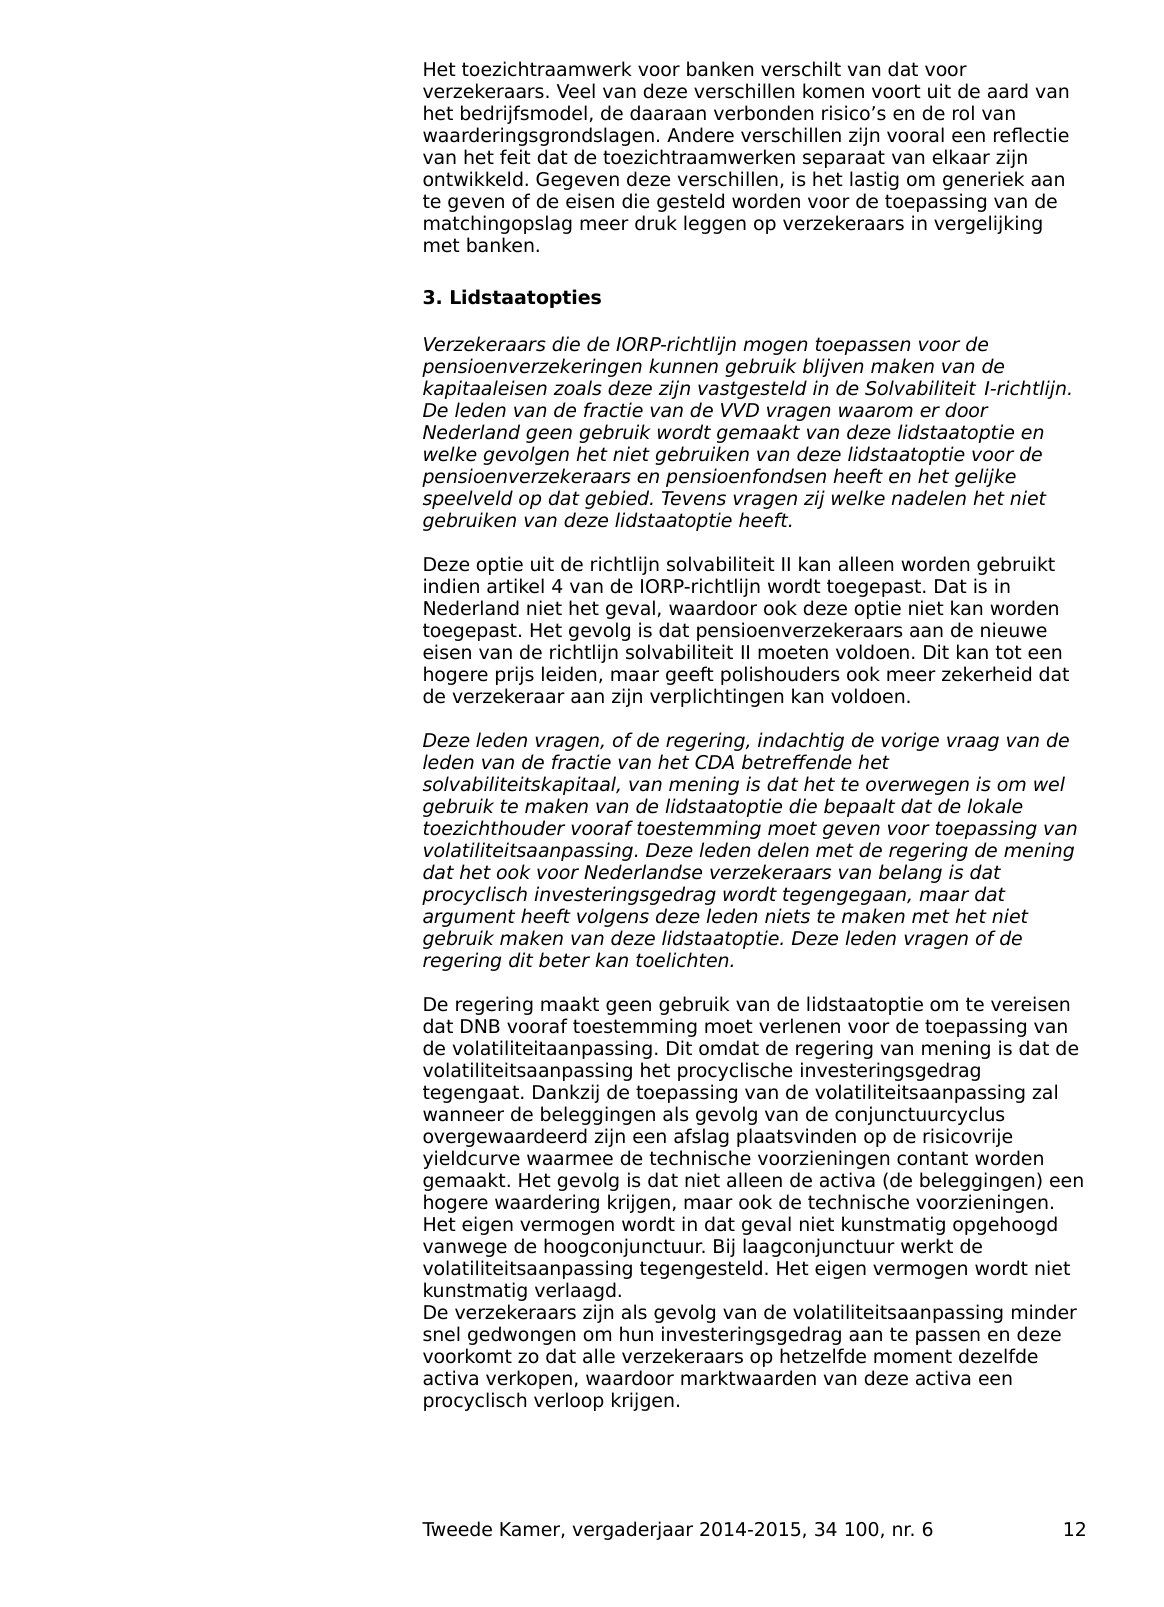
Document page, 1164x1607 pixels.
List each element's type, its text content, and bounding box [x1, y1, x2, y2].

text Deze leden vragen, of de regering, indachtig de vorige vraag van de leden van de fractie van het CDA betreffende het solvabiliteitskapitaal, van mening is dat het te overwegen is om wel gebruik te maken van de lidstaatoptie die bepaalt dat de lokale toezichthouder vooraf toestemming moet geven voor toepassing van volatiliteitsaanpassing. Deze leden delen met de regering de mening dat het ook voor Nederlandse verzekeraars van belang is dat procyclisch investeringsgedrag wordt tegengegaan, maar dat argument heeft volgens deze leden niets te maken met het niet gebruik maken van deze lidstaatoptie. Deze leden vragen of de regering dit beter kan toelichten. [422, 730, 1087, 972]
text De regering maakt geen gebruik van de lidstaatoptie om te vereisen dat DNB vooraf toestemming moet verlenen voor de toepassing van de volatiliteitaanpassing. Dit omdat de regering van mening is dat de volatiliteitsaanpassing het procyclische investeringsgedrag tegengaat. Dankzij de toepassing van de volatiliteitsaanpassing zal wanneer de beleggingen als gevolg van de conjunctuurcyclus overgewaardeerd zijn een afslag plaatsvinden op de risicovrije yieldcurve waarmee de technische voorzieningen contant worden gemaakt. Het gevolg is dat niet alleen de activa (de beleggingen) een hogere waardering krijgen, maar ook de technische voorzieningen. Het eigen vermogen wordt in dat geval niet kunstmatig opgehoogd vanwege de hoogconjunctuur. Bij laagconjunctuur werkt de volatiliteitsaanpassing tegengesteld. Het eigen vermogen wordt niet kunstmatig verlaagd. [422, 994, 1087, 1302]
text Verzekeraars die de IORP-richtlijn mogen toepassen voor de pensioenverzekeringen kunnen gebruik blijven maken van de kapitaaleisen zoals deze zijn vastgesteld in de Solvabiliteit I-richtlijn. De leden van de fractie van de VVD vragen waarom er door Nederland geen gebruik wordt gemaakt van deze lidstaatoptie en welke gevolgen het niet gebruiken van deze lidstaatoptie voor de pensioenverzekeraars en pensioenfondsen heeft en het gelijke speelveld op dat gebied. Tevens vragen zij welke nadelen het niet gebruiken van deze lidstaatoptie heeft. [422, 334, 1087, 532]
text De verzekeraars zijn als gevolg van de volatiliteitsaanpassing minder snel gedwongen om hun investeringsgedrag aan te passen en deze voorkomt zo dat alle verzekeraars op hetzelfde moment dezelfde activa verkopen, waardoor marktwaarden van deze activa een procyclisch verloop krijgen. [422, 1302, 1087, 1411]
text Deze optie uit de richtlijn solvabiliteit II kan alleen worden gebruikt indien artikel 4 van de IORP-richtlijn wordt toegepast. Dat is in Nederland niet het geval, waardoor ook deze optie niet kan worden toegepast. Het gevolg is dat pensioenverzekeraars aan de nieuwe eisen van de richtlijn solvabiliteit II moeten voldoen. Dit kan tot een hogere prijs leiden, maar geeft polishouders ook meer zekerheid dat de verzekeraar aan zijn verplichtingen kan voldoen. [422, 554, 1087, 708]
subtitle 3. Lidstaatopties [422, 287, 1087, 309]
text Het toezichtraamwerk voor banken verschilt van dat voor verzekeraars. Veel van deze verschillen komen voort uit de aard van het bedrijfsmodel, de daaraan verbonden risico’s en de rol van waarderingsgrondslagen. Andere verschillen zijn vooral een reflectie van het feit dat de toezichtraamwerken separaat van elkaar zijn ontwikkeld. Gegeven deze verschillen, is het lastig om generiek aan te geven of de eisen die gesteld worden voor de toepassing van de matchingopslag meer druk leggen op verzekeraars in vergelijking met banken. [422, 59, 1087, 257]
